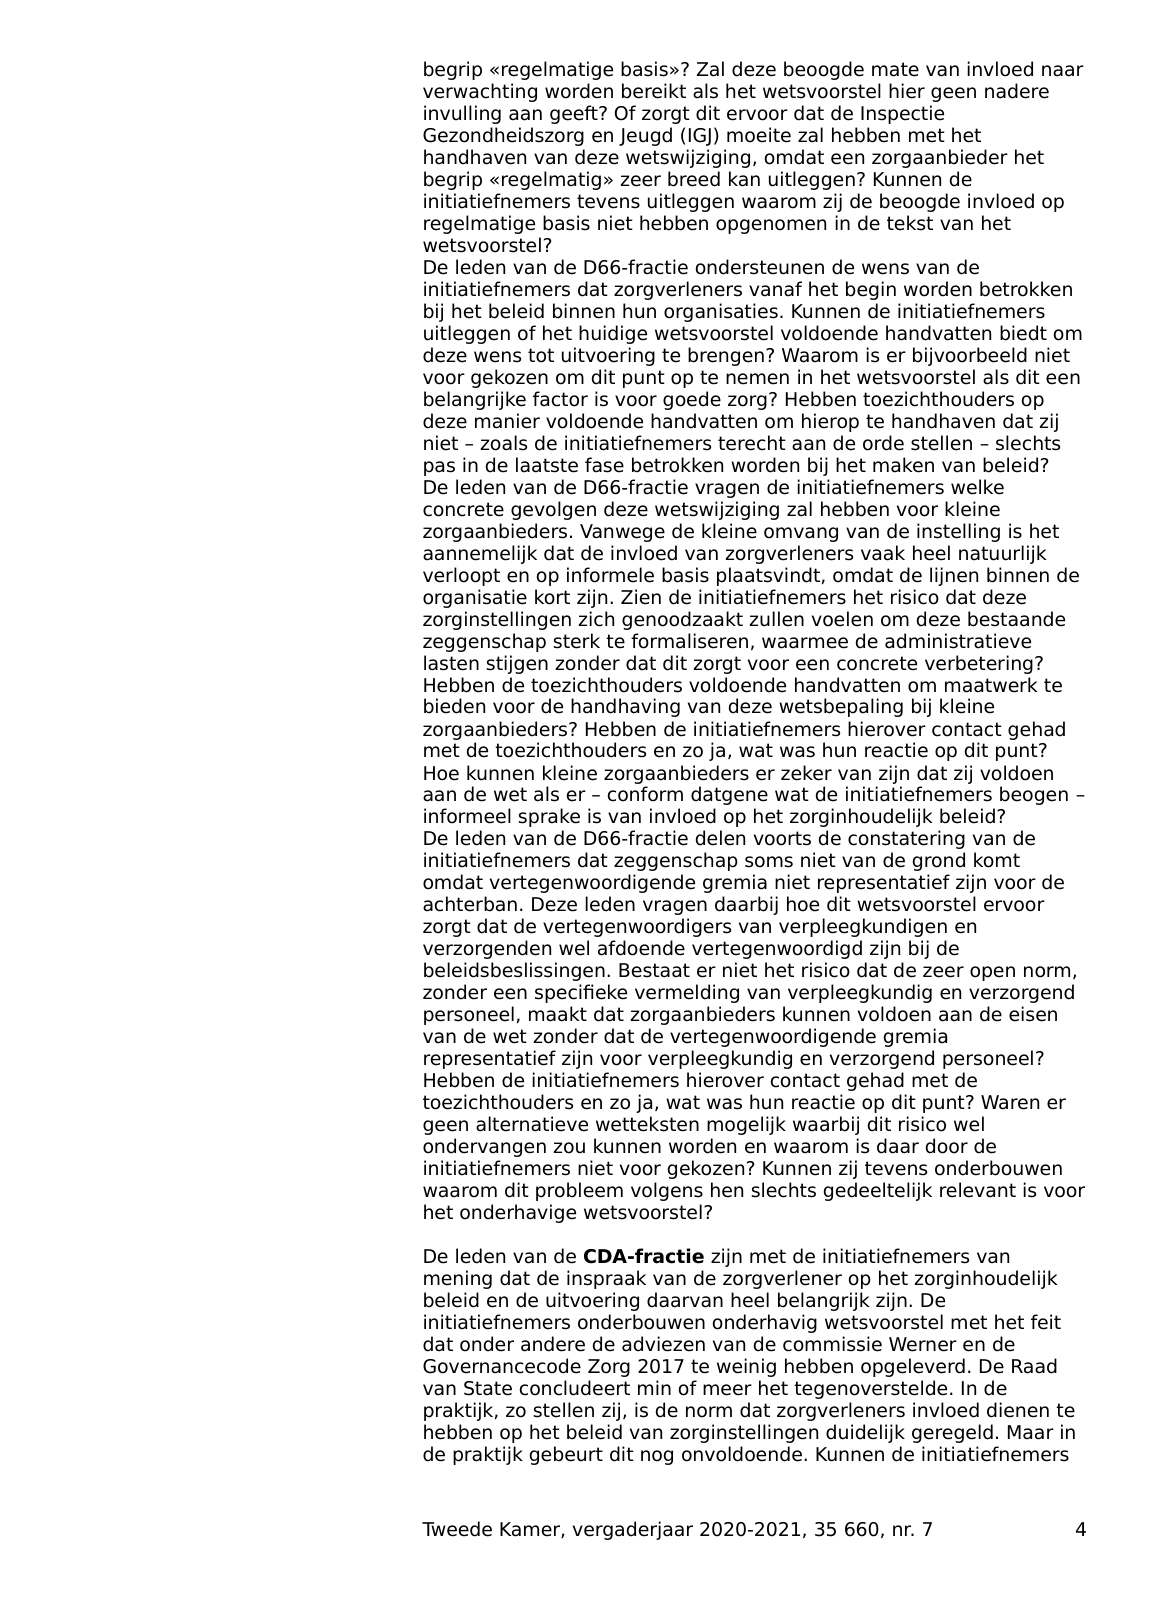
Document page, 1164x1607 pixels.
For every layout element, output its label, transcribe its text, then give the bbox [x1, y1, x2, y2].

text De leden van de D66-fractie delen voorts de constatering van de initiatiefnemers dat zeggenschap soms niet van de grond komt omdat vertegenwoordigende gremia niet representatief zijn voor de achterban. Deze leden vragen daarbij hoe dit wetsvoorstel ervoor zorgt dat de vertegenwoordigers van verpleegkundigen en verzorgenden wel afdoende vertegenwoordigd zijn bij de beleidsbeslissingen. Bestaat er niet het risico dat de zeer open norm, zonder een specifieke vermelding van verpleegkundig en verzorgend personeel, maakt dat zorgaanbieders kunnen voldoen aan de eisen van de wet zonder dat de vertegenwoordigende gremia representatief zijn voor verpleegkundig en verzorgend personeel? Hebben de initiatiefnemers hierover contact gehad met de toezichthouders en zo ja, wat was hun reactie op dit punt? Waren er geen alternatieve wetteksten mogelijk waarbij dit risico wel ondervangen zou kunnen worden en waarom is daar door de initiatiefnemers niet voor gekozen? Kunnen zij tevens onderbouwen waarom dit probleem volgens hen slechts gedeeltelijk relevant is voor het onderhavige wetsvoorstel? [422, 828, 1087, 1224]
text De leden van de CDA-fractie zijn met de initiatiefnemers van mening dat de inspraak van de zorgverlener op het zorginhoudelijk beleid en de uitvoering daarvan heel belangrijk zijn. De initiatiefnemers onderbouwen onderhavig wetsvoorstel met het feit dat onder andere de adviezen van de commissie Werner en de Governancecode Zorg 2017 te weinig hebben opgeleverd. De Raad van State concludeert min of meer het tegenoverstelde. In de praktijk, zo stellen zij, is de norm dat zorgverleners invloed dienen te hebben op het beleid van zorginstellingen duidelijk geregeld. Maar in de praktijk gebeurt dit nog onvoldoende. Kunnen de initiatiefnemers [422, 1246, 1087, 1466]
text De leden van de D66-fractie vragen de initiatiefnemers welke concrete gevolgen deze wetswijziging zal hebben voor kleine zorgaanbieders. Vanwege de kleine omvang van de instelling is het aannemelijk dat de invloed van zorgverleners vaak heel natuurlijk verloopt en op informele basis plaatsvindt, omdat de lijnen binnen de organisatie kort zijn. Zien de initiatiefnemers het risico dat deze zorginstellingen zich genoodzaakt zullen voelen om deze bestaande zeggenschap sterk te formaliseren, waarmee de administratieve lasten stijgen zonder dat dit zorgt voor een concrete verbetering? Hebben de toezichthouders voldoende handvatten om maatwerk te bieden voor de handhaving van deze wetsbepaling bij kleine zorgaanbieders? Hebben de initiatiefnemers hierover contact gehad met de toezichthouders en zo ja, wat was hun reactie op dit punt? Hoe kunnen kleine zorgaanbieders er zeker van zijn dat zij voldoen aan de wet als er – conform datgene wat de initiatiefnemers beogen – informeel sprake is van invloed op het zorginhoudelijk beleid? [422, 477, 1087, 828]
text begrip «regelmatige basis»? Zal deze beoogde mate van invloed naar verwachting worden bereikt als het wetsvoorstel hier geen nadere invulling aan geeft? Of zorgt dit ervoor dat de Inspectie Gezondheidszorg en Jeugd (IGJ) moeite zal hebben met het handhaven van deze wetswijziging, omdat een zorgaanbieder het begrip «regelmatig» zeer breed kan uitleggen? Kunnen de initiatiefnemers tevens uitleggen waarom zij de beoogde invloed op regelmatige basis niet hebben opgenomen in de tekst van het wetsvoorstel? [422, 59, 1087, 257]
text De leden van de D66-fractie ondersteunen de wens van de initiatiefnemers dat zorgverleners vanaf het begin worden betrokken bij het beleid binnen hun organisaties. Kunnen de initiatiefnemers uitleggen of het huidige wetsvoorstel voldoende handvatten biedt om deze wens tot uitvoering te brengen? Waarom is er bijvoorbeeld niet voor gekozen om dit punt op te nemen in het wetsvoorstel als dit een belangrijke factor is voor goede zorg? Hebben toezichthouders op deze manier voldoende handvatten om hierop te handhaven dat zij niet – zoals de initiatiefnemers terecht aan de orde stellen – slechts pas in de laatste fase betrokken worden bij het maken van beleid? [422, 257, 1087, 477]
